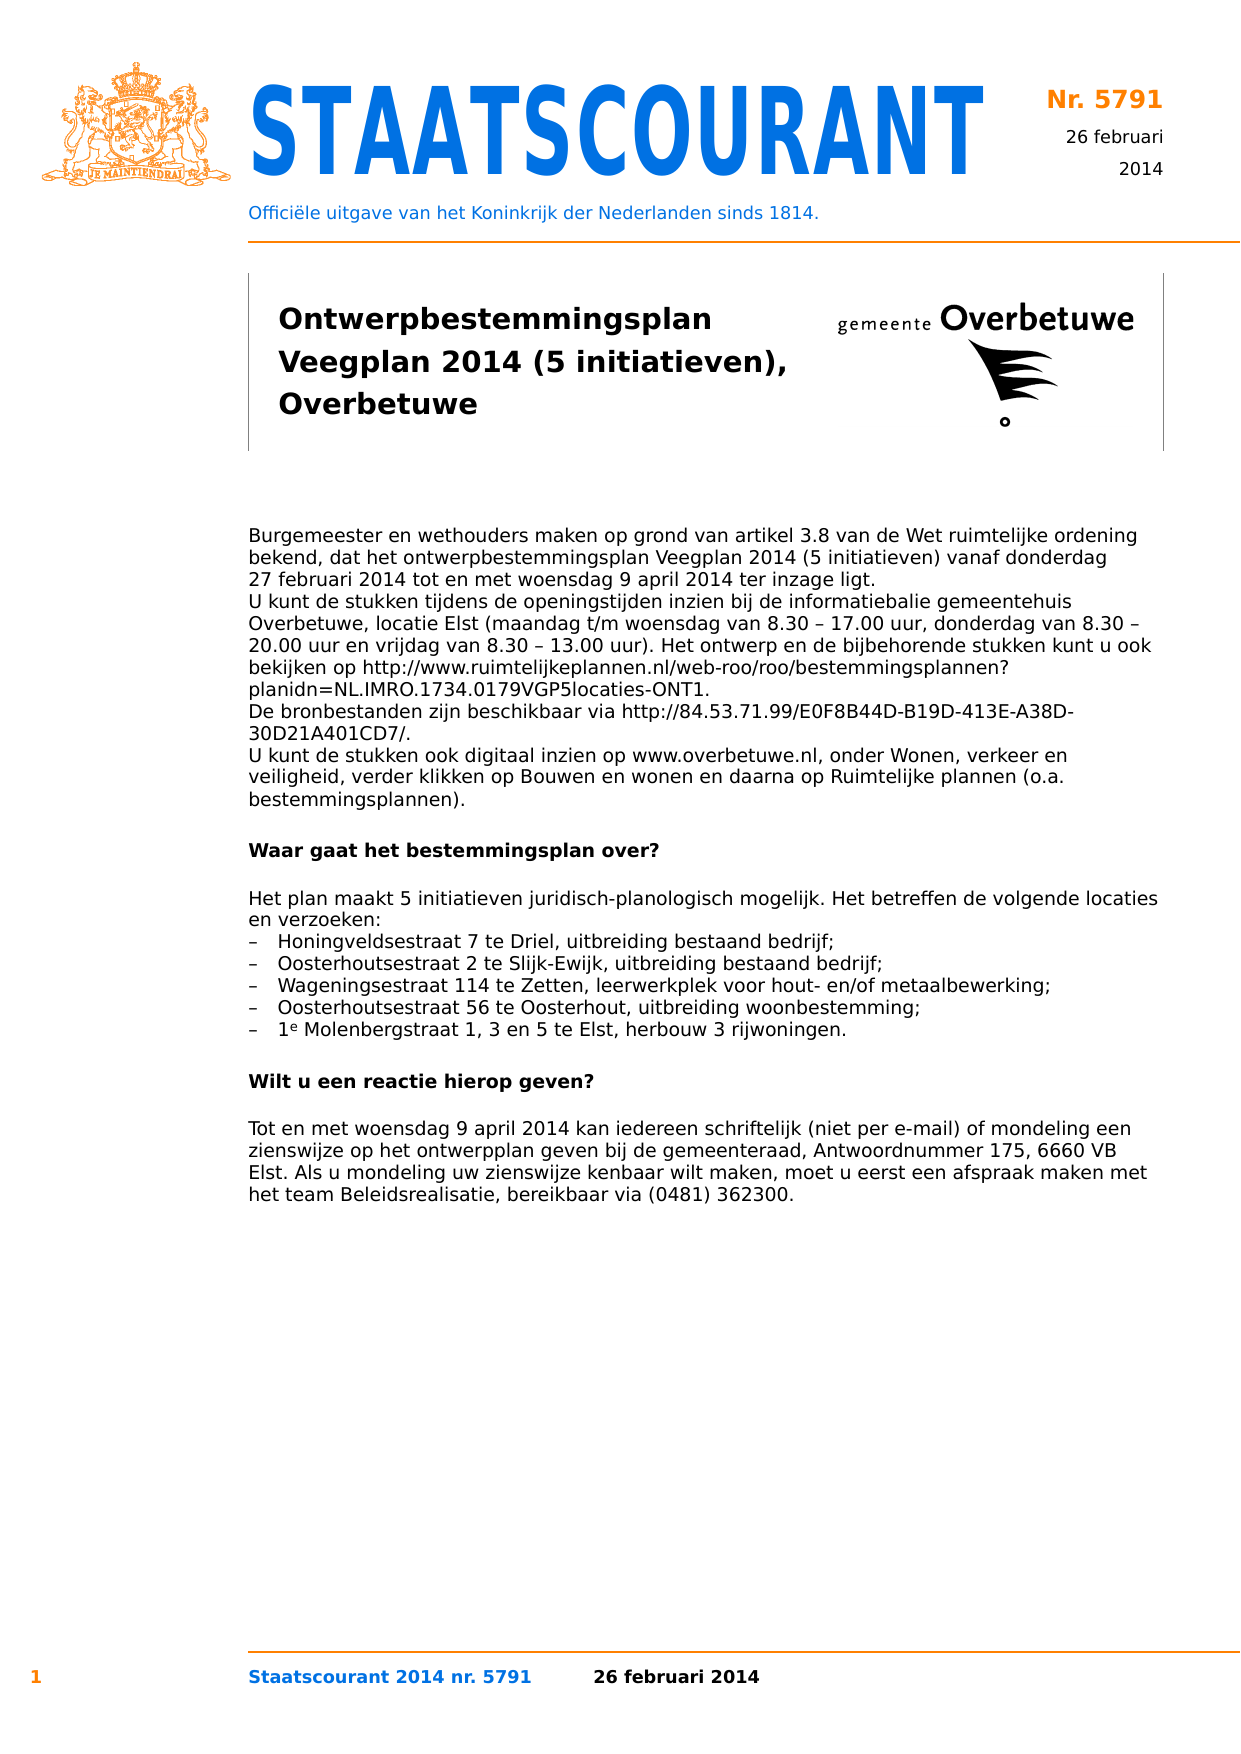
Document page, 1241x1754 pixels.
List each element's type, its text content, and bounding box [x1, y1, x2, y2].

text – Honingveldsestraat 7 te Driel, uitbreiding bestaand bedrijf; [248, 931, 1163, 953]
picture [838, 302, 1134, 427]
text Tot en met woensdag 9 april 2014 kan iedereen schriftelijk (niet per e-mail) of mondeling een zienswijze op het ontwerpplan geven bij de gemeenteraad, Antwoordnummer 175, 6660 VB Elst. Als u mondeling uw zienswijze kenbaar wilt maken, moet u eerst een afspraak maken met het team Beleidsrealisatie, bereikbaar via (0481) 362300. [248, 1118, 1163, 1206]
table_cell 26 februari [998, 121, 1240, 153]
subtitle Wilt u een reactie hierop geven? [248, 1071, 1163, 1093]
picture [41, 62, 231, 186]
text – 1e Molenbergstraat 1, 3 en 5 te Elst, herbouw 3 rijwoningen. [248, 1019, 1163, 1041]
table_cell Officiële uitgave van het Koninkrijk der Nederlanden sinds 1814. [248, 203, 1240, 241]
text Burgemeester en wethouders maken op grond van artikel 3.8 van de Wet ruimtelijke ordening bekend, dat het ontwerpbestemmingsplan Veegplan 2014 (5 initiatieven) vanaf donderdag 27 februari 2014 tot en met woensdag 9 april 2014 ter inzage ligt. [248, 525, 1163, 591]
subtitle Waar gaat het bestemmingsplan over? [248, 840, 1163, 862]
text De bronbestanden zijn beschikbaar via http://84.53.71.99/E0F8B44D-B19D-413E-A38D-30D21A401CD7/. [248, 701, 1163, 744]
text Het plan maakt 5 initiatieven juridisch-planologisch mogelijk. Het betreffen de volgende locaties en verzoeken: [248, 887, 1163, 931]
table_cell 2014 [998, 153, 1240, 203]
text – Wageningsestraat 114 te Zetten, leerwerkplek voor hout- en/of metaalbewerking; [248, 975, 1163, 997]
text U kunt de stukken tijdens de openingstijden inzien bij de informatiebalie gemeentehuis Overbetuwe, locatie Elst (maandag t/m woensdag van 8.30 – 17.00 uur, donderdag van 8.30 – 20.00 uur en vrijdag van 8.30 – 13.00 uur). Het ontwerp en de bijbehorende stukken kunt u ook bekijken op http://www.ruimtelijkeplannen.nl/web-roo/roo/bestemmingsplannen?planidn=NL.IMRO.1734.0179VGP5locaties-ONT1. [248, 591, 1163, 701]
table_header Nr. 5791 [998, 62, 1240, 121]
subtitle Ontwerpbestemmingsplan Veegplan 2014 (5 initiatieven), Overbetuwe [249, 273, 1163, 451]
table_header [25, 62, 248, 241]
text – Oosterhoutsestraat 56 te Oosterhout, uitbreiding woonbestemming; [248, 997, 1163, 1019]
text U kunt de stukken ook digitaal inzien op www.overbetuwe.nl, onder Wonen, verkeer en veiligheid, verder klikken op Bouwen en wonen en daarna op Ruimtelijke plannen (o.a. bestemmingsplannen). [248, 744, 1163, 810]
table_header STAATSCOURANT [248, 62, 998, 203]
text – Oosterhoutsestraat 2 te Slijk-Ewijk, uitbreiding bestaand bedrijf; [248, 953, 1163, 975]
